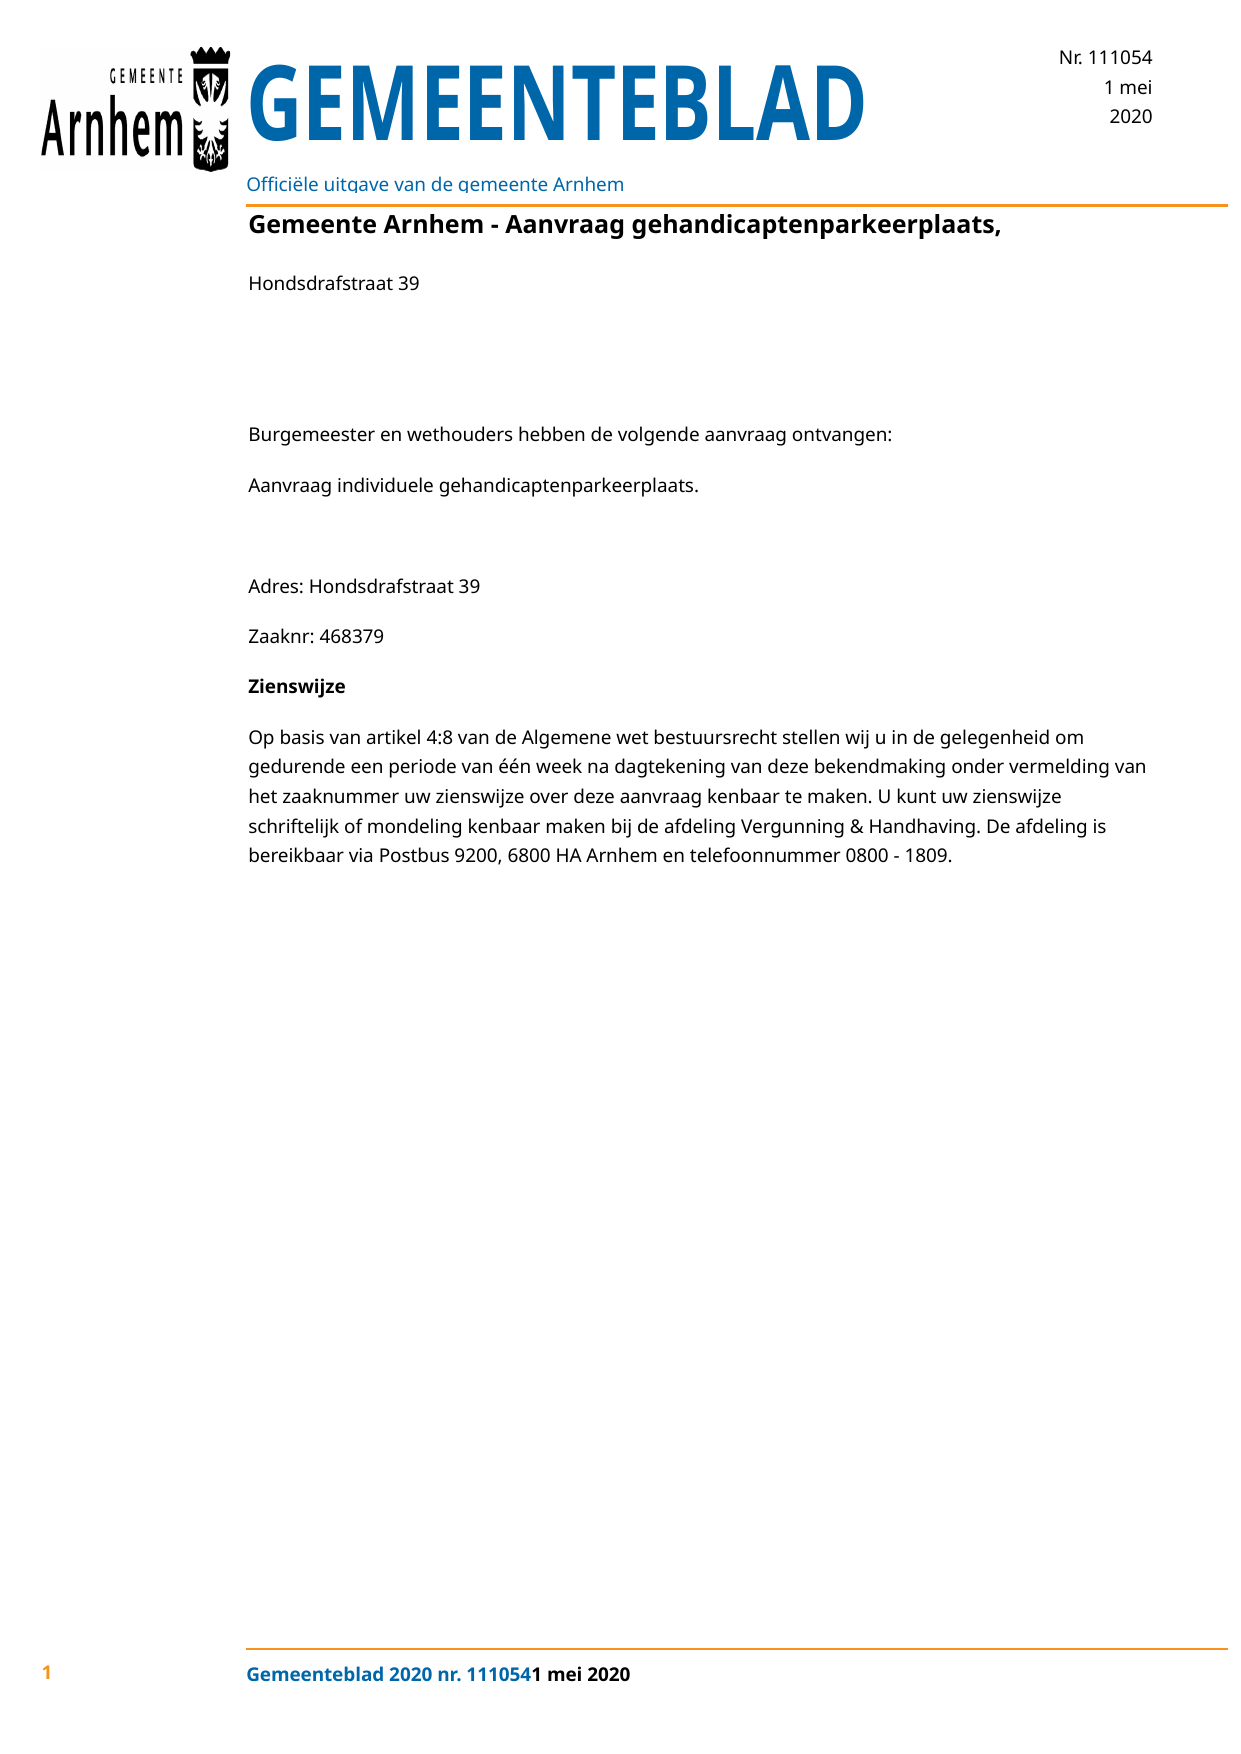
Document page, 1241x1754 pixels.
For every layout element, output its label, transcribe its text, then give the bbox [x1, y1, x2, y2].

text Adres: Hondsdrafstraat 39 [248, 573, 1152, 598]
picture [41, 47, 231, 172]
text Aanvraag individuele gehandicaptenparkeerplaats. [248, 472, 1152, 498]
text Burgemeester en wethouders hebben de volgende aanvraag ontvangen: [248, 422, 1152, 447]
text Gemeente Arnhem - Aanvraag gehandicaptenparkeerplaats, [248, 207, 1152, 241]
text Hondsdrafstraat 39 [248, 270, 1152, 296]
text Zienswijze [248, 674, 1152, 699]
text Op basis van artikel 4:8 van de Algemene wet bestuursrecht stellen wij u in de gelegenheid om gedurende een periode van één week na dagtekening van deze bekendmaking onder vermelding van het zaaknummer uw zienswijze over deze aanvraag kenbaar te maken. U kunt uw zienswijze schriftelijk of mondeling kenbaar maken bij de afdeling Vergunning & Handhaving. De afdeling is bereikbaar via Postbus 9200, 6800 HA Arnhem en telefoonnummer 0800 - 1809. [248, 724, 1152, 868]
text Zaaknr: 468379 [248, 623, 1152, 649]
